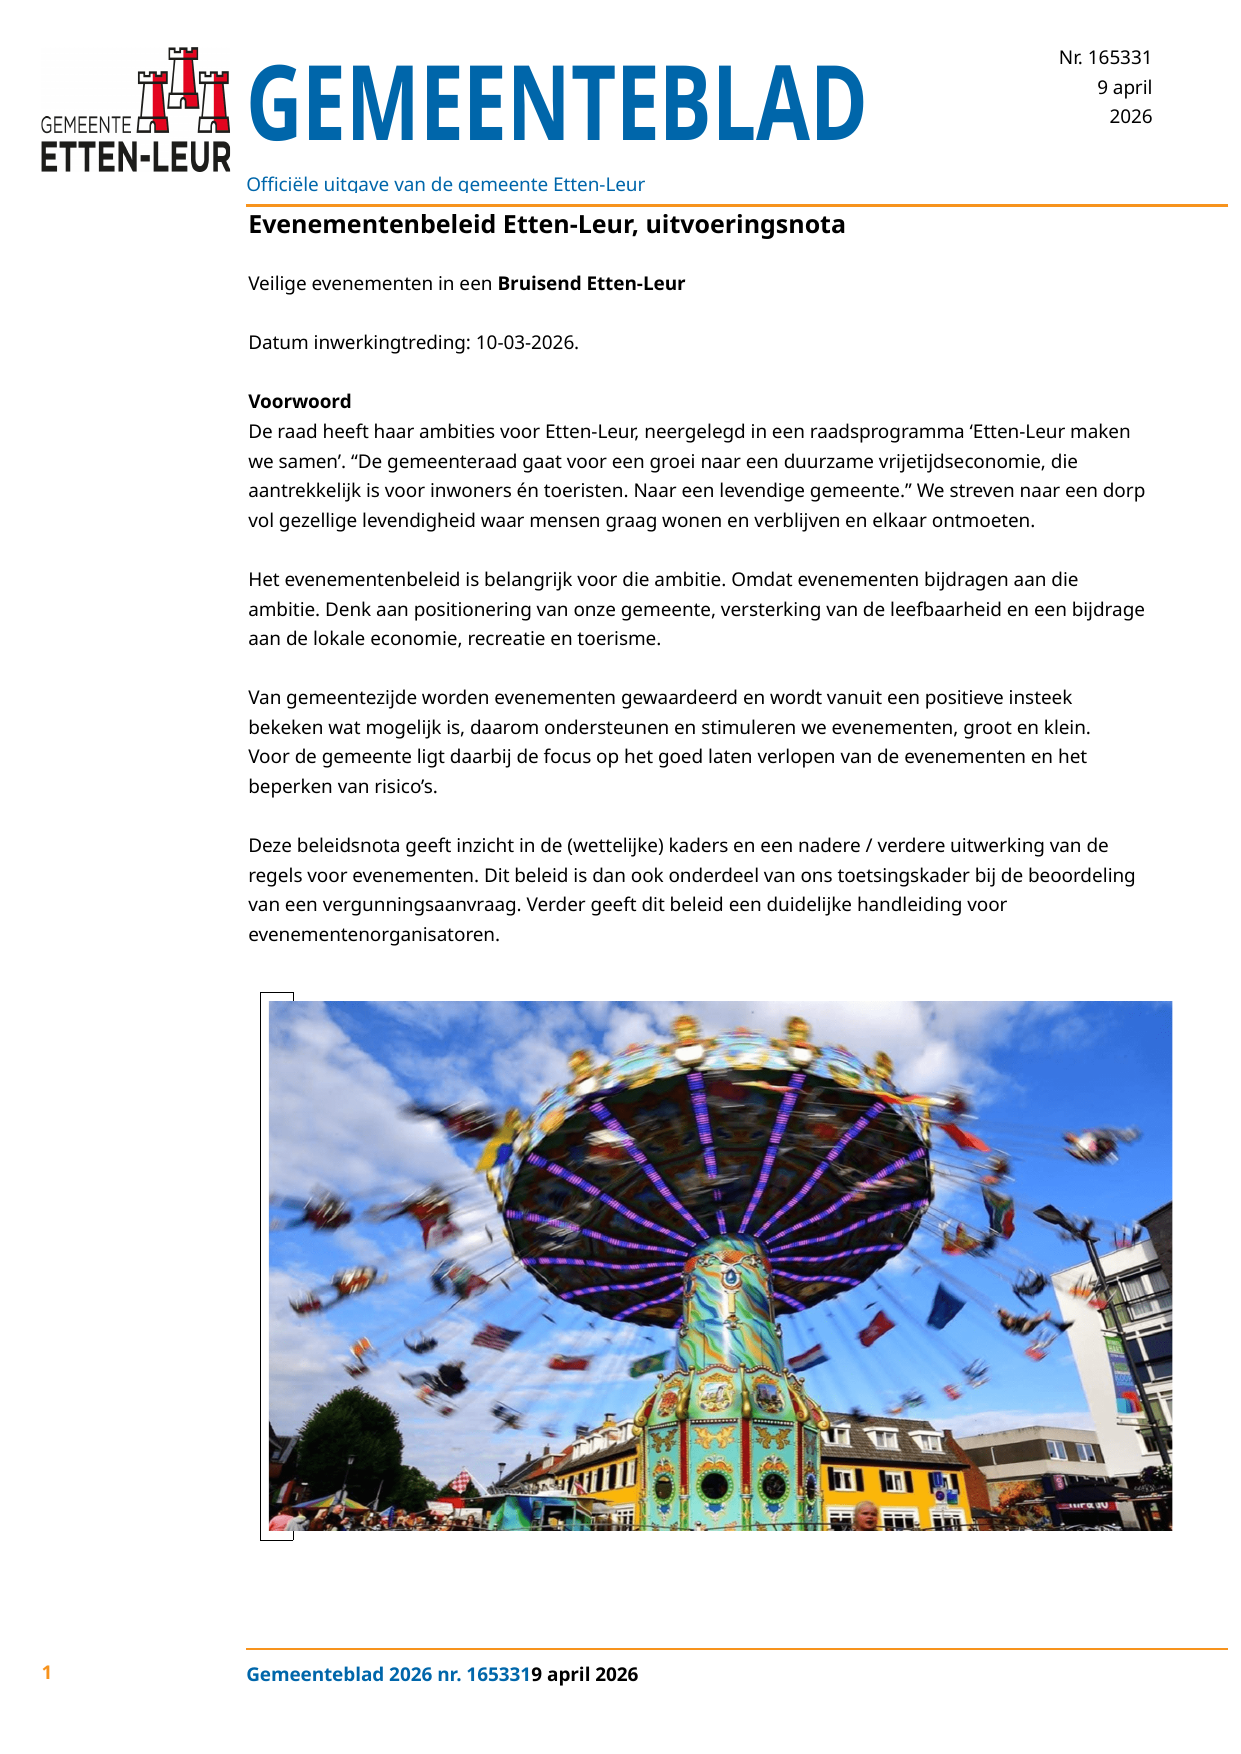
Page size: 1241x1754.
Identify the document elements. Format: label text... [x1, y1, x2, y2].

text Evenementenbeleid Etten-Leur, uitvoeringsnota [248, 207, 1152, 241]
text Voor de gemeente ligt daarbij de focus op het goed laten verlopen van de evenementen en het beperken van risico’s. [248, 744, 1152, 799]
text Het evenementenbeleid is belangrijk voor die ambitie. Omdat evenementen bijdragen aan die ambitie. Denk aan positionering van onze gemeente, versterking van de leefbaarheid en een bijdrage aan de lokale economie, recreatie en toerisme. [248, 566, 1152, 651]
text Veilige evenementen in een Bruisend Etten-Leur [248, 270, 1152, 296]
text De raad heeft haar ambities voor Etten-Leur, neergelegd in een raadsprogramma ‘Etten-Leur maken we samen’. “De gemeenteraad gaat voor een groei naar een duurzame vrijetijdseconomie, die aantrekkelijk is voor inwoners én toeristen. Naar een levendige gemeente.” We streven naar een dorp vol gezellige levendigheid waar mensen graag wonen en verblijven en elkaar ontmoeten. [248, 418, 1152, 533]
text Deze beleidsnota geeft inzicht in de (wettelijke) kaders en een nadere / verdere uitwerking van de regels voor evenementen. Dit beleid is dan ook onderdeel van ons toetsingskader bij de beoordeling van een vergunningsaanvraag. Verder geeft dit beleid een duidelijke handleiding voor evenementenorganisatoren. [248, 832, 1152, 947]
text Datum inwerkingtreding: 10-03-2026. [248, 329, 1152, 355]
picture [268, 1001, 1173, 1531]
text Van gemeentezijde worden evenementen gewaardeerd en wordt vanuit een positieve insteek bekeken wat mogelijk is, daarom ondersteunen en stimuleren we evenementen, groot en klein. [248, 684, 1152, 740]
text Voorwoord [248, 389, 1152, 414]
picture [41, 47, 231, 172]
